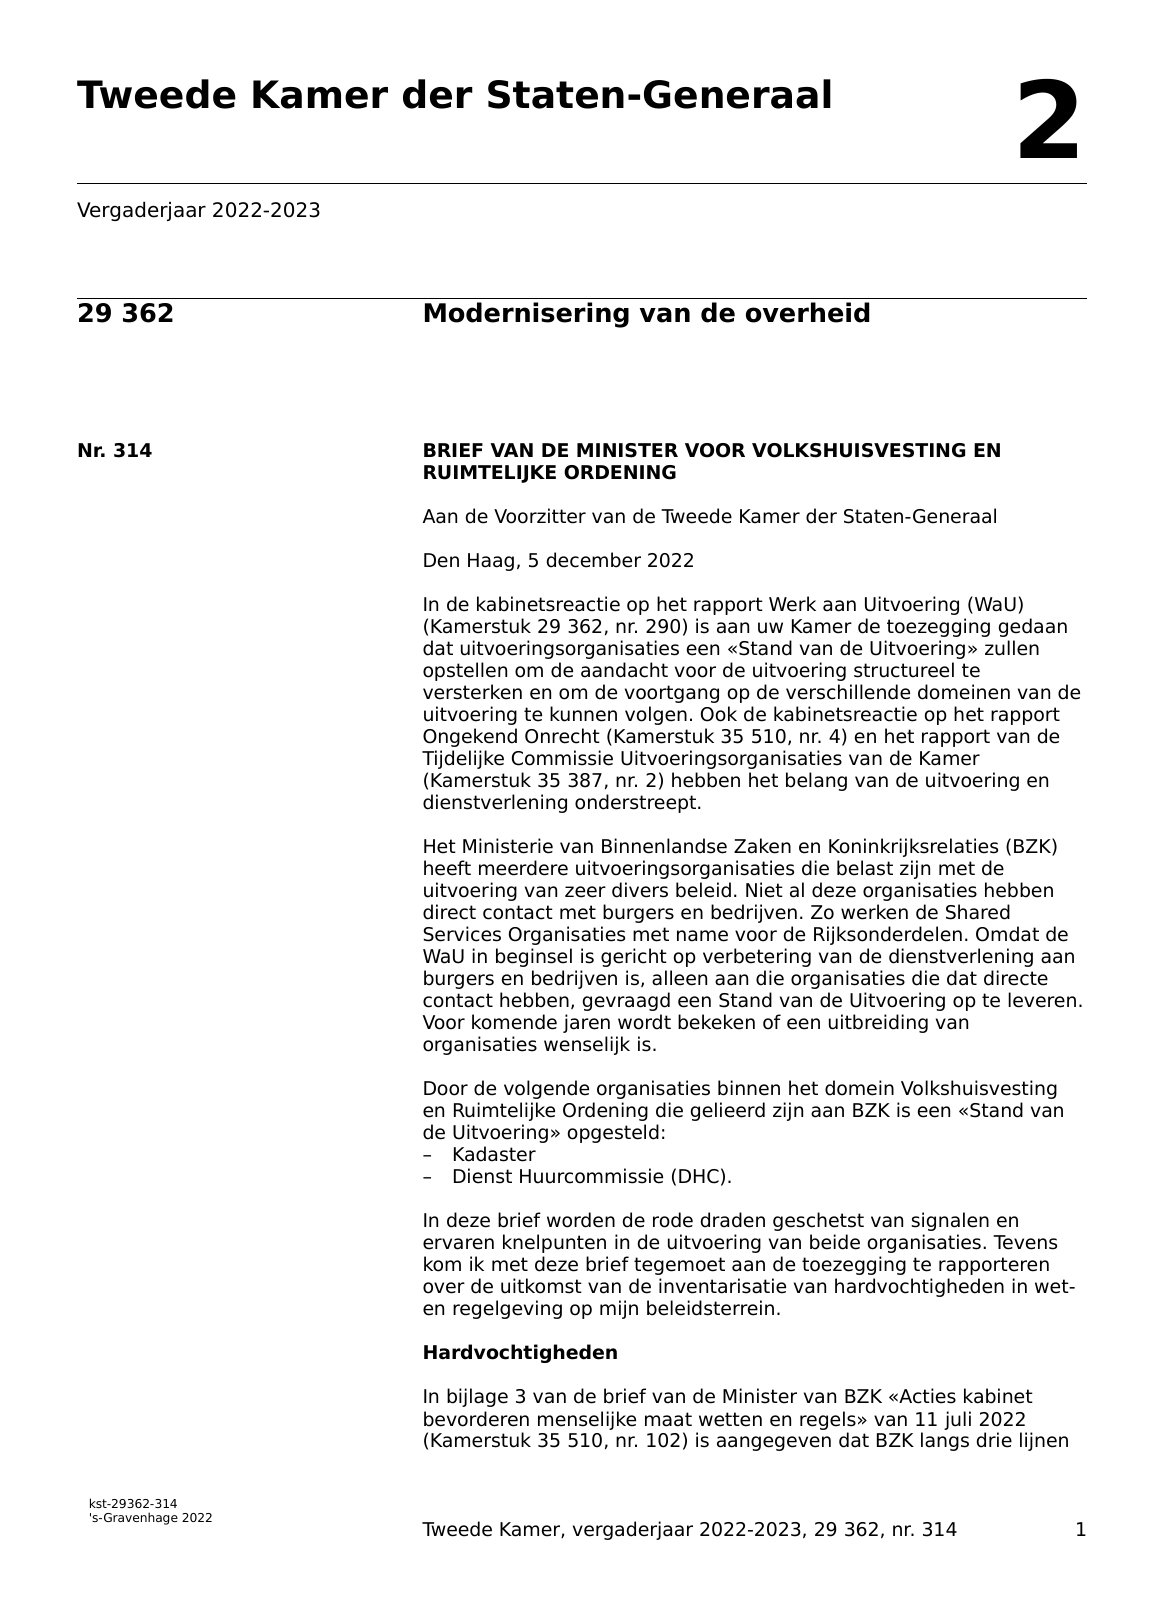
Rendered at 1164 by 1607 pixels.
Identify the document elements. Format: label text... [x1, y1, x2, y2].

text In bijlage 3 van de brief van de Minister van BZK «Acties kabinet bevorderen menselijke maat wetten en regels» van 11 juli 2022 (Kamerstuk 35 510, nr. 102) is aangegeven dat BZK langs drie lijnen [422, 1386, 1087, 1452]
subtitle Hardvochtigheden [422, 1342, 1087, 1364]
text Het Ministerie van Binnenlandse Zaken en Koninkrijksrelaties (BZK) heeft meerdere uitvoeringsorganisaties die belast zijn met de uitvoering van zeer divers beleid. Niet al deze organisaties hebben direct contact met burgers en bedrijven. Zo werken de Shared Services Organisaties met name voor de Rijksonderdelen. Omdat de WaU in beginsel is gericht op verbetering van de dienstverlening aan burgers en bedrijven is, alleen aan die organisaties die dat directe contact hebben, gevraagd een Stand van de Uitvoering op te leveren. Voor komende jaren wordt bekeken of een uitbreiding van organisaties wenselijk is. [422, 836, 1087, 1056]
text Door de volgende organisaties binnen het domein Volkshuisvesting en Ruimtelijke Ordening die gelieerd zijn aan BZK is een «Stand van de Uitvoering» opgesteld: [422, 1078, 1087, 1144]
subtitle 29 362 Modernisering van de overheid [77, 299, 1087, 329]
table_header 2 [886, 59, 1087, 183]
text – Dienst Huurcommissie (DHC). [422, 1166, 1087, 1188]
text Aan de Voorzitter van de Tweede Kamer der Staten-Generaal [422, 506, 1087, 528]
text – Kadaster [422, 1144, 1087, 1166]
subtitle Nr. 314 BRIEF VAN DE MINISTER VOOR VOLKSHUISVESTING EN RUIMTELIJKE ORDENING [77, 440, 1087, 484]
text In deze brief worden de rode draden geschetst van signalen en ervaren knelpunten in de uitvoering van beide organisaties. Tevens kom ik met deze brief tegemoet aan de toezegging te rapporteren over de uitkomst van de inventarisatie van hardvochtigheden in wet- en regelgeving op mijn beleidsterrein. [422, 1210, 1087, 1320]
table_cell Vergaderjaar 2022-2023 [77, 184, 1087, 298]
text Den Haag, 5 december 2022 [422, 550, 1087, 572]
text kst-29362-314 [88, 1497, 323, 1511]
text 's-Gravenhage 2022 [88, 1511, 323, 1525]
text In de kabinetsreactie op het rapport Werk aan Uitvoering (WaU) (Kamerstuk 29 362, nr. 290) is aan uw Kamer de toezegging gedaan dat uitvoeringsorganisaties een «Stand van de Uitvoering» zullen opstellen om de aandacht voor de uitvoering structureel te versterken en om de voortgang op de verschillende domeinen van de uitvoering te kunnen volgen. Ook de kabinetsreactie op het rapport Ongekend Onrecht (Kamerstuk 35 510, nr. 4) en het rapport van de Tijdelijke Commissie Uitvoeringsorganisaties van de Kamer (Kamerstuk 35 387, nr. 2) hebben het belang van de uitvoering en dienstverlening onderstreept. [422, 594, 1087, 814]
table_header Tweede Kamer der Staten-Generaal [77, 59, 886, 183]
